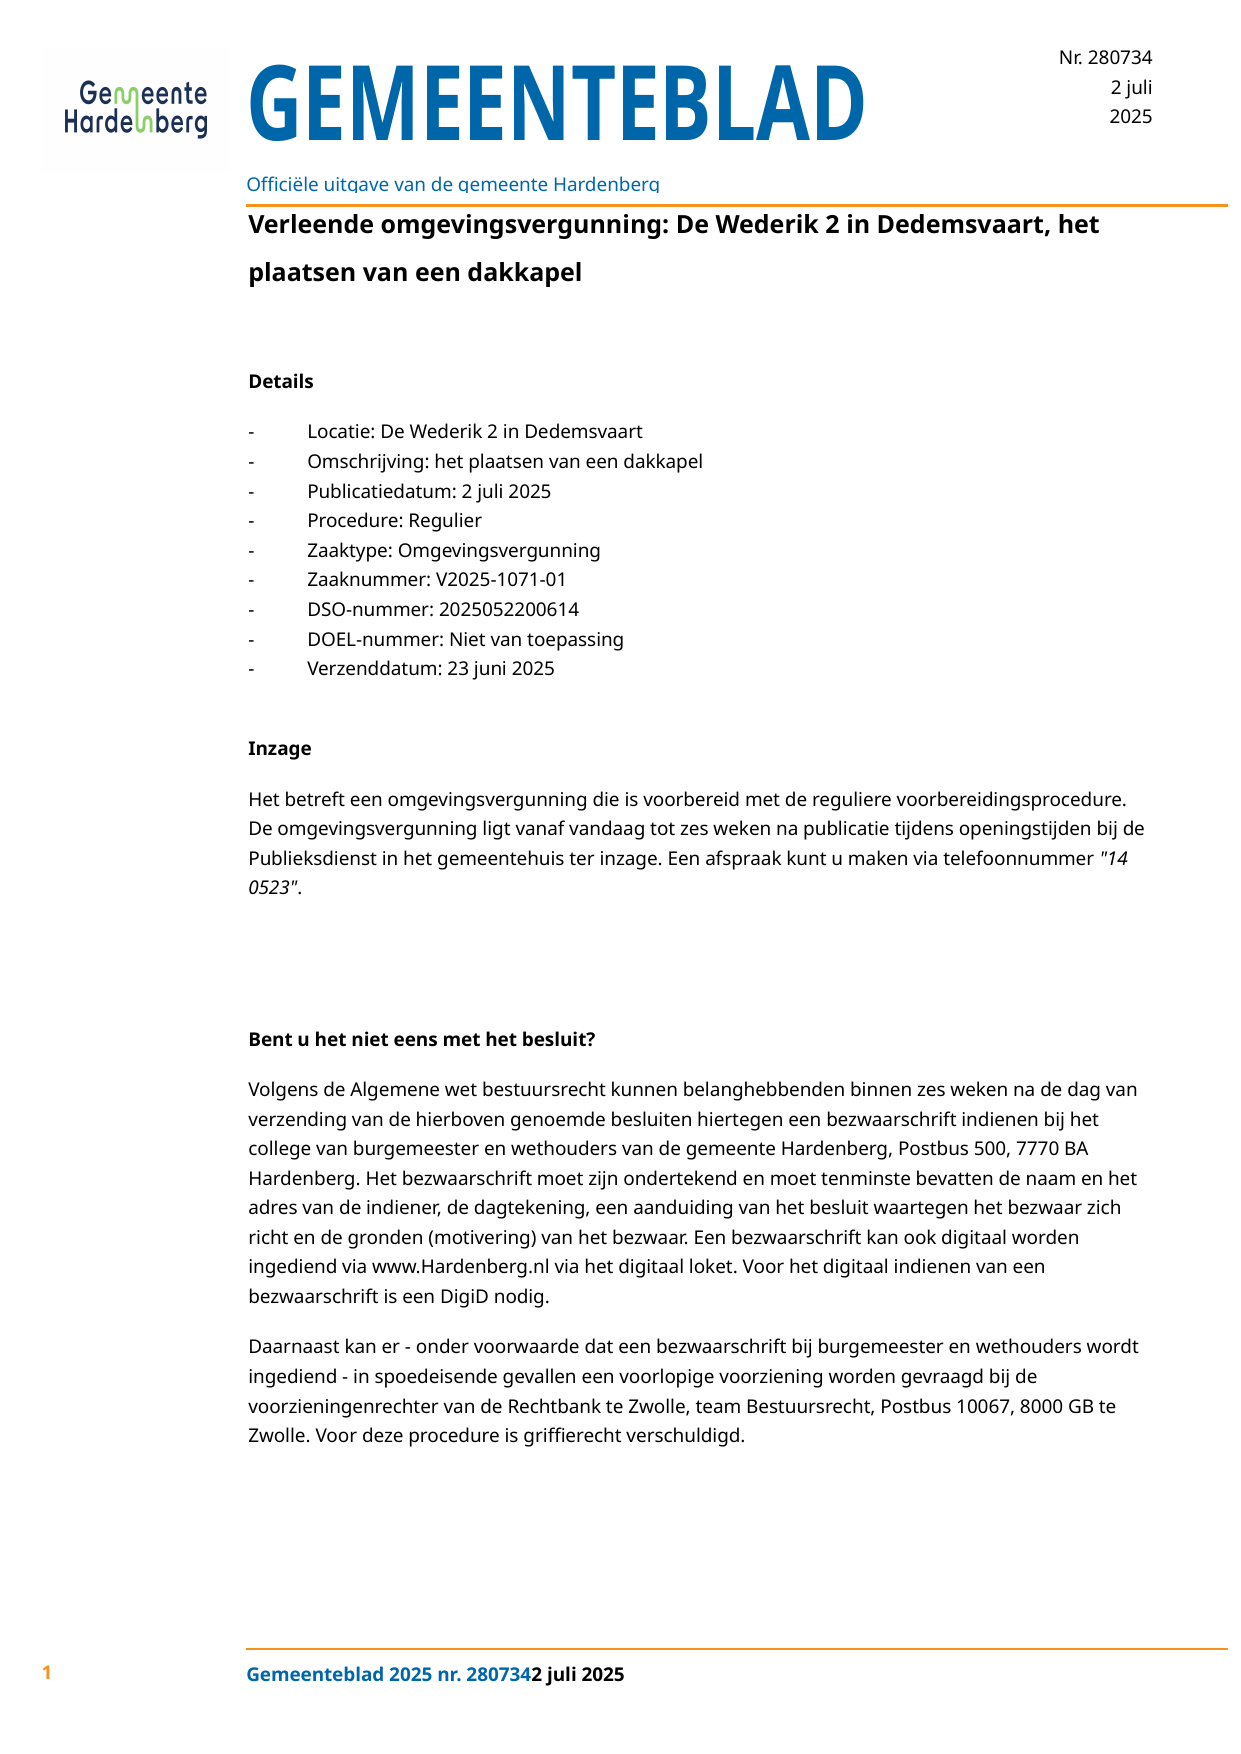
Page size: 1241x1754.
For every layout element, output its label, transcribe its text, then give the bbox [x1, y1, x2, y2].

list Verzenddatum: 23 juni 2025 [248, 655, 1152, 681]
list Omschrijving: het plaatsen van een dakkapel [248, 448, 1152, 474]
list DOEL-nummer: Niet van toepassing [248, 626, 1152, 652]
list Locatie: De Wederik 2 in Dedemsvaart [248, 419, 1152, 444]
list Zaaknummer: V2025-1071-01 [248, 567, 1152, 592]
picture [41, 47, 231, 172]
text Details [248, 368, 1152, 394]
list Zaaktype: Omgevingsvergunning [248, 537, 1152, 563]
text Inzage [248, 735, 1152, 761]
list DSO-nummer: 2025052200614 [248, 596, 1152, 622]
text Daarnaast kan er - onder voorwaarde dat een bezwaarschrift bij burgemeester en wethouders wordt ingediend - in spoedeisende gevallen een voorlopige voorziening worden gevraagd bij de voorzieningenrechter van de Rechtbank te Zwolle, team Bestuursrecht, Postbus 10067, 8000 GB te Zwolle. Voor deze procedure is griffierecht verschuldigd. [248, 1334, 1152, 1448]
list Publicatiedatum: 2 juli 2025 [248, 478, 1152, 504]
text Het betreft een omgevingsvergunning die is voorbereid met de reguliere voorbereidingsprocedure. De omgevingsvergunning ligt vanaf vandaag tot zes weken na publicatie tijdens openingstijden bij de Publieksdienst in het gemeentehuis ter inzage. Een afspraak kunt u maken via telefoonnummer "14 0523". [248, 786, 1152, 900]
text Volgens de Algemene wet bestuursrecht kunnen belanghebbenden binnen zes weken na de dag van verzending van de hierboven genoemde besluiten hiertegen een bezwaarschrift indienen bij het college van burgemeester en wethouders van de gemeente Hardenberg, Postbus 500, 7770 BA Hardenberg. Het bezwaarschrift moet zijn ondertekend en moet tenminste bevatten de naam en het adres van de indiener, de dagtekening, een aanduiding van het besluit waartegen het bezwaar zich richt en de gronden (motivering) van het bezwaar. Een bezwaarschrift kan ook digitaal worden ingediend via www.Hardenberg.nl via het digitaal loket. Voor het digitaal indienen van een bezwaarschrift is een DigiD nodig. [248, 1076, 1152, 1309]
text Verleende omgevingsvergunning: De Wederik 2 in Dedemsvaart, het plaatsen van een dakkapel [248, 207, 1152, 288]
text Bent u het niet eens met het besluit? [248, 1026, 1152, 1052]
list Procedure: Regulier [248, 507, 1152, 533]
